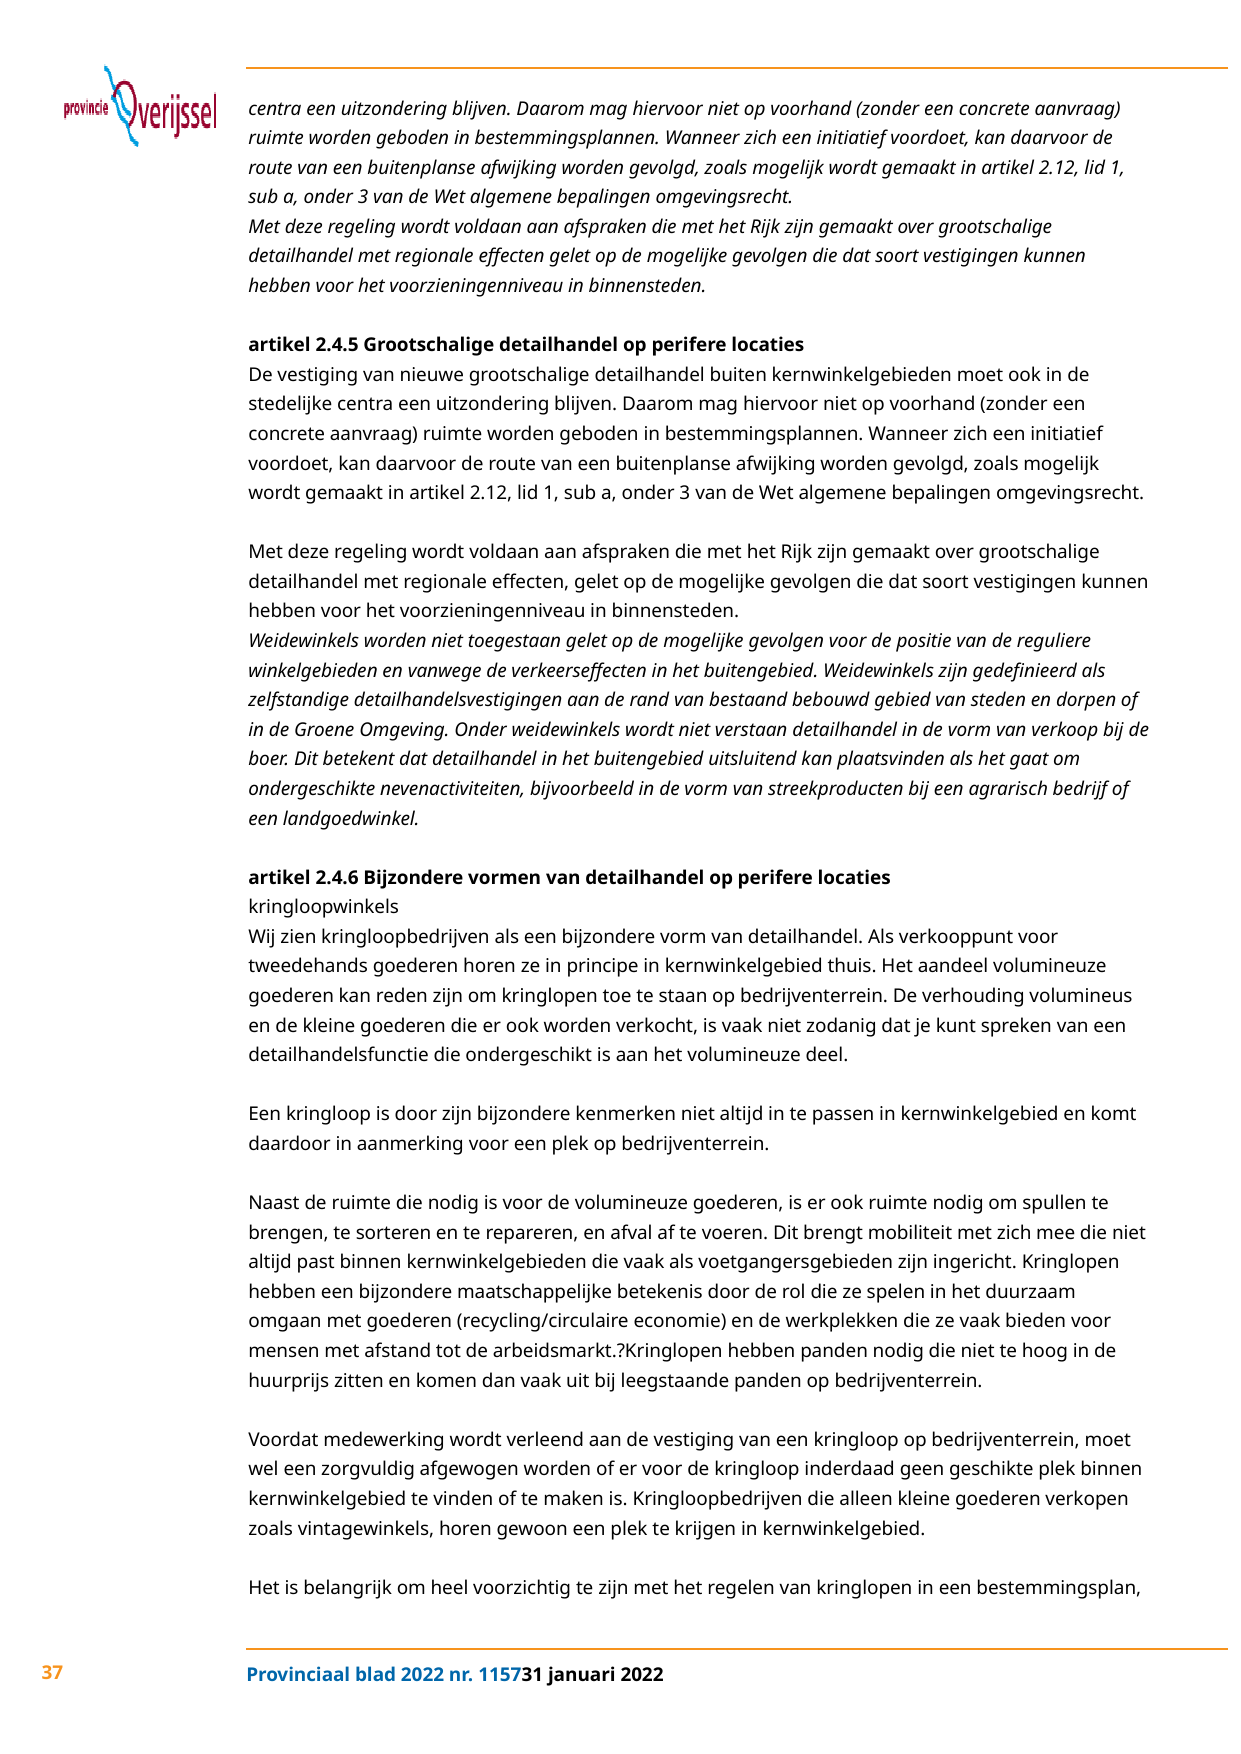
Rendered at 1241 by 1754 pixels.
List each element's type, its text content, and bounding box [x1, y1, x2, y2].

text kringloopwinkels [248, 893, 1152, 919]
text Het is belangrijk om heel voorzichtig te zijn met het regelen van kringlopen in een bestemmingsplan, [248, 1574, 1152, 1600]
text Weidewinkels worden niet toegestaan gelet op de mogelijke gevolgen voor de positie van de reguliere winkelgebieden en vanwege de verkeerseffecten in het buitengebied. Weidewinkels zijn gedefinieerd als zelfstandige detailhandelsvestigingen aan de rand van bestaand bebouwd gebied van steden en dorpen of in de Groene Omgeving. Onder weidewinkels wordt niet verstaan detailhandel in de vorm van verkoop bij de boer. Dit betekent dat detailhandel in het buitengebied uitsluitend kan plaatsvinden als het gaat om ondergeschikte nevenactiviteiten, bijvoorbeeld in de vorm van streekproducten bij een agrarisch bedrijf of een landgoedwinkel. [248, 627, 1152, 831]
text Met deze regeling wordt voldaan aan afspraken die met het Rijk zijn gemaakt over grootschalige detailhandel met regionale effecten, gelet op de mogelijke gevolgen die dat soort vestigingen kunnen hebben voor het voorzieningenniveau in binnensteden. [248, 538, 1152, 623]
text Wij zien kringloopbedrijven als een bijzondere vorm van detailhandel. Als verkooppunt voor tweedehands goederen horen ze in principe in kernwinkelgebied thuis. Het aandeel volumineuze goederen kan reden zijn om kringlopen toe te staan op bedrijventerrein. De verhouding volumineus en de kleine goederen die er ook worden verkocht, is vaak niet zodanig dat je kunt spreken van een detailhandelsfunctie die ondergeschikt is aan het volumineuze deel. [248, 923, 1152, 1067]
text artikel 2.4.5 Grootschalige detailhandel op perifere locaties [248, 331, 1152, 357]
picture [41, 47, 231, 172]
text Naast de ruimte die nodig is voor de volumineuze goederen, is er ook ruimte nodig om spullen te brengen, te sorteren en te repareren, en afval af te voeren. Dit brengt mobiliteit met zich mee die niet altijd past binnen kernwinkelgebieden die vaak als voetgangersgebieden zijn ingericht. Kringlopen hebben een bijzondere maatschappelijke betekenis door de rol die ze spelen in het duurzaam omgaan met goederen (recycling/circulaire economie) en de werkplekken die ze vaak bieden voor mensen met afstand tot de arbeidsmarkt.?Kringlopen hebben panden nodig die niet te hoog in de huurprijs zitten en komen dan vaak uit bij leegstaande panden op bedrijventerrein. [248, 1189, 1152, 1393]
text artikel 2.4.6 Bijzondere vormen van detailhandel op perifere locaties [248, 864, 1152, 890]
text Met deze regeling wordt voldaan aan afspraken die met het Rijk zijn gemaakt over grootschalige detailhandel met regionale effecten gelet op de mogelijke gevolgen die dat soort vestigingen kunnen hebben voor het voorzieningenniveau in binnensteden. [248, 213, 1152, 298]
text centra een uitzondering blijven. Daarom mag hiervoor niet op voorhand (zonder een concrete aanvraag) ruimte worden geboden in bestemmingsplannen. Wanneer zich een initiatief voordoet, kan daarvoor de route van een buitenplanse afwijking worden gevolgd, zoals mogelijk wordt gemaakt in artikel 2.12, lid 1, sub a, onder 3 van de Wet algemene bepalingen omgevingsrecht. [248, 95, 1152, 209]
text De vestiging van nieuwe grootschalige detailhandel buiten kernwinkelgebieden moet ook in de stedelijke centra een uitzondering blijven. Daarom mag hiervoor niet op voorhand (zonder een concrete aanvraag) ruimte worden geboden in bestemmingsplannen. Wanneer zich een initiatief voordoet, kan daarvoor de route van een buitenplanse afwijking worden gevolgd, zoals mogelijk wordt gemaakt in artikel 2.12, lid 1, sub a, onder 3 van de Wet algemene bepalingen omgevingsrecht. [248, 361, 1152, 505]
text Voordat medewerking wordt verleend aan de vestiging van een kringloop op bedrijventerrein, moet wel een zorgvuldig afgewogen worden of er voor de kringloop inderdaad geen geschikte plek binnen kernwinkelgebied te vinden of te maken is. Kringloopbedrijven die alleen kleine goederen verkopen zoals vintagewinkels, horen gewoon een plek te krijgen in kernwinkelgebied. [248, 1426, 1152, 1541]
text Een kringloop is door zijn bijzondere kenmerken niet altijd in te passen in kernwinkelgebied en komt daardoor in aanmerking voor een plek op bedrijventerrein. [248, 1101, 1152, 1156]
